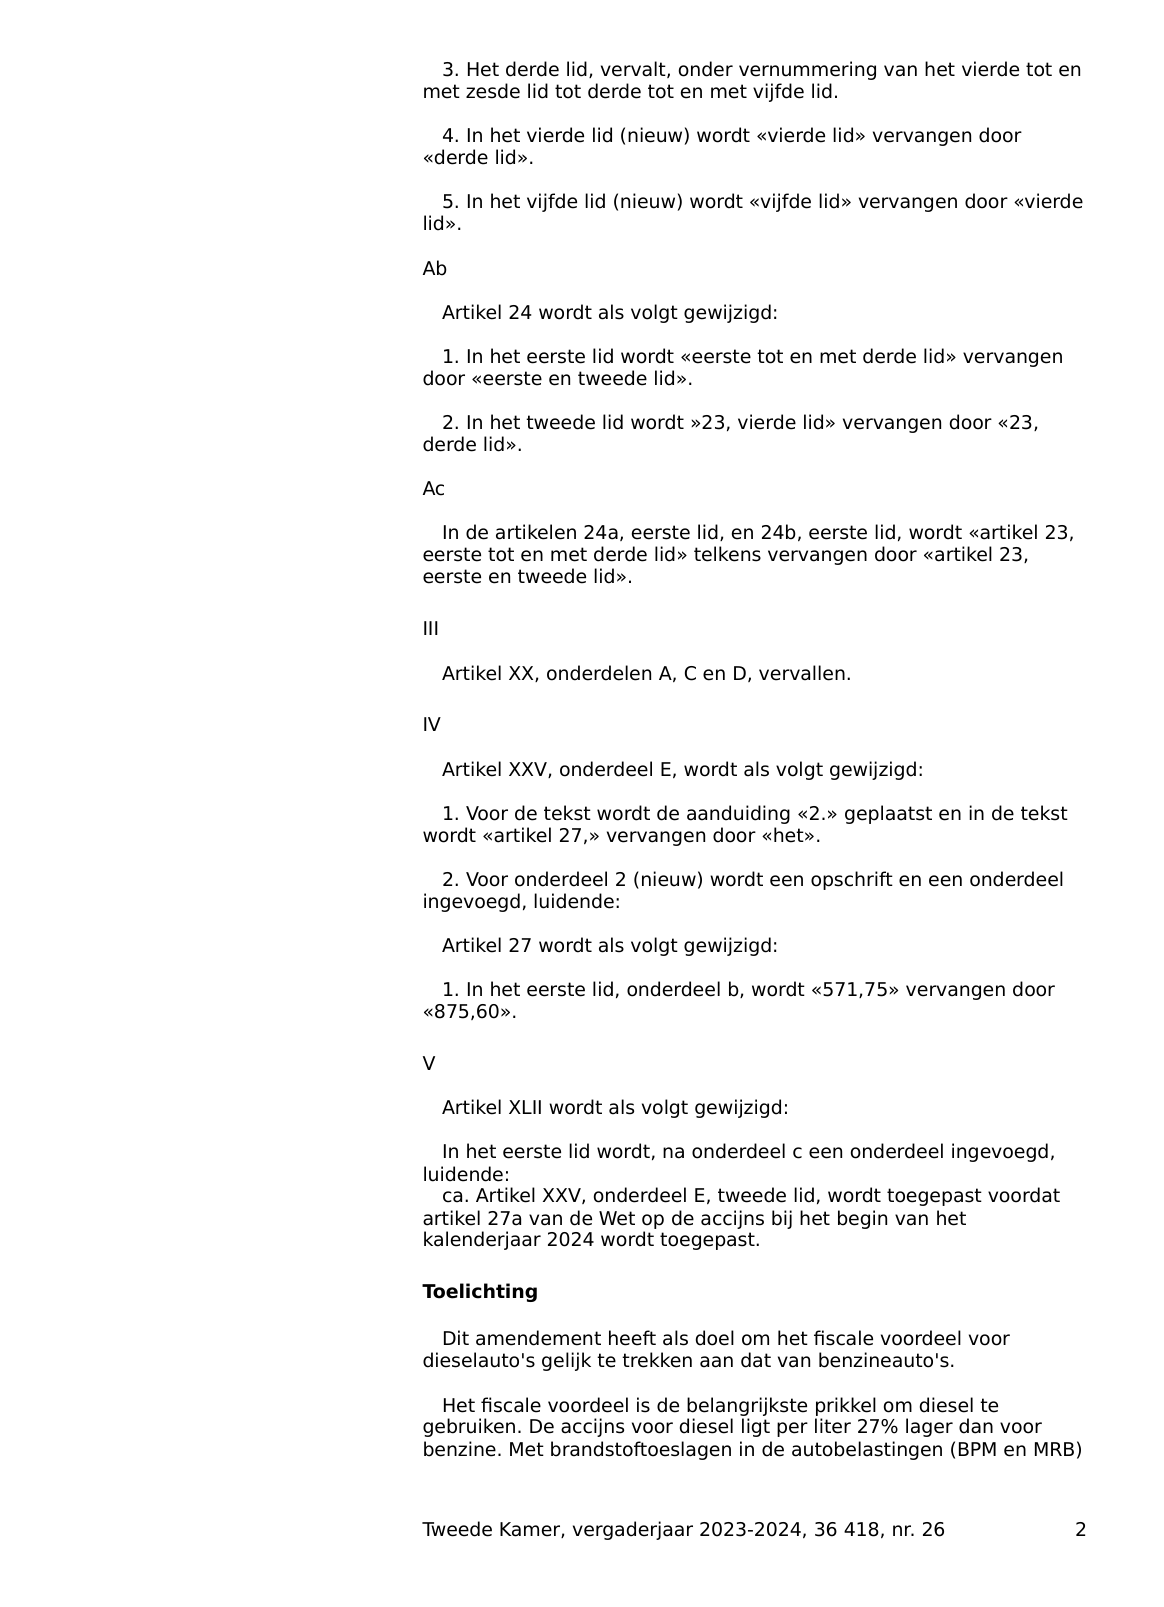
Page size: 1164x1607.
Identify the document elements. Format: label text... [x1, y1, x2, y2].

text Het fiscale voordeel is de belangrijkste prikkel om diesel te gebruiken. De accijns voor diesel ligt per liter 27% lager dan voor benzine. Met brandstoftoeslagen in de autobelastingen (BPM en MRB) [422, 1394, 1087, 1460]
text 5. In het vijfde lid (nieuw) wordt «vijfde lid» vervangen door «vierde lid». [422, 191, 1087, 235]
text Artikel 24 wordt als volgt gewijzigd: [422, 302, 1087, 324]
subtitle Toelichting [422, 1281, 1087, 1303]
subtitle III [422, 618, 1087, 640]
text 1. In het eerste lid wordt «eerste tot en met derde lid» vervangen door «eerste en tweede lid». [422, 346, 1087, 390]
text Artikel XXV, onderdeel E, wordt als volgt gewijzigd: [422, 758, 1087, 781]
text 2. Voor onderdeel 2 (nieuw) wordt een opschrift en een onderdeel ingevoegd, luidende: [422, 869, 1087, 913]
text Ac [422, 478, 1087, 500]
text In het eerste lid wordt, na onderdeel c een onderdeel ingevoegd, luidende: [422, 1141, 1087, 1185]
text 3. Het derde lid, vervalt, onder vernummering van het vierde tot en met zesde lid tot derde tot en met vijfde lid. [422, 59, 1087, 103]
text In de artikelen 24a, eerste lid, en 24b, eerste lid, wordt «artikel 23, eerste tot en met derde lid» telkens vervangen door «artikel 23, eerste en tweede lid». [422, 522, 1087, 588]
text 2. In het tweede lid wordt »23, vierde lid» vervangen door «23, derde lid». [422, 412, 1087, 456]
text Artikel XLII wordt als volgt gewijzigd: [422, 1097, 1087, 1119]
text Artikel 27 wordt als volgt gewijzigd: [422, 935, 1087, 957]
text Dit amendement heeft als doel om het fiscale voordeel voor dieselauto's gelijk te trekken aan dat van benzineauto's. [422, 1328, 1087, 1372]
text ca. Artikel XXV, onderdeel E, tweede lid, wordt toegepast voordat artikel 27a van de Wet op de accijns bij het begin van het kalenderjaar 2024 wordt toegepast. [422, 1185, 1087, 1251]
text 1. Voor de tekst wordt de aanduiding «2.» geplaatst en in de tekst wordt «artikel 27,» vervangen door «het». [422, 803, 1087, 847]
subtitle V [422, 1053, 1087, 1075]
subtitle IV [422, 714, 1087, 736]
text 4. In het vierde lid (nieuw) wordt «vierde lid» vervangen door «derde lid». [422, 125, 1087, 169]
text Ab [422, 257, 1087, 279]
text 1. In het eerste lid, onderdeel b, wordt «571,75» vervangen door «875,60». [422, 979, 1087, 1023]
text Artikel XX, onderdelen A, C en D, vervallen. [422, 662, 1087, 684]
